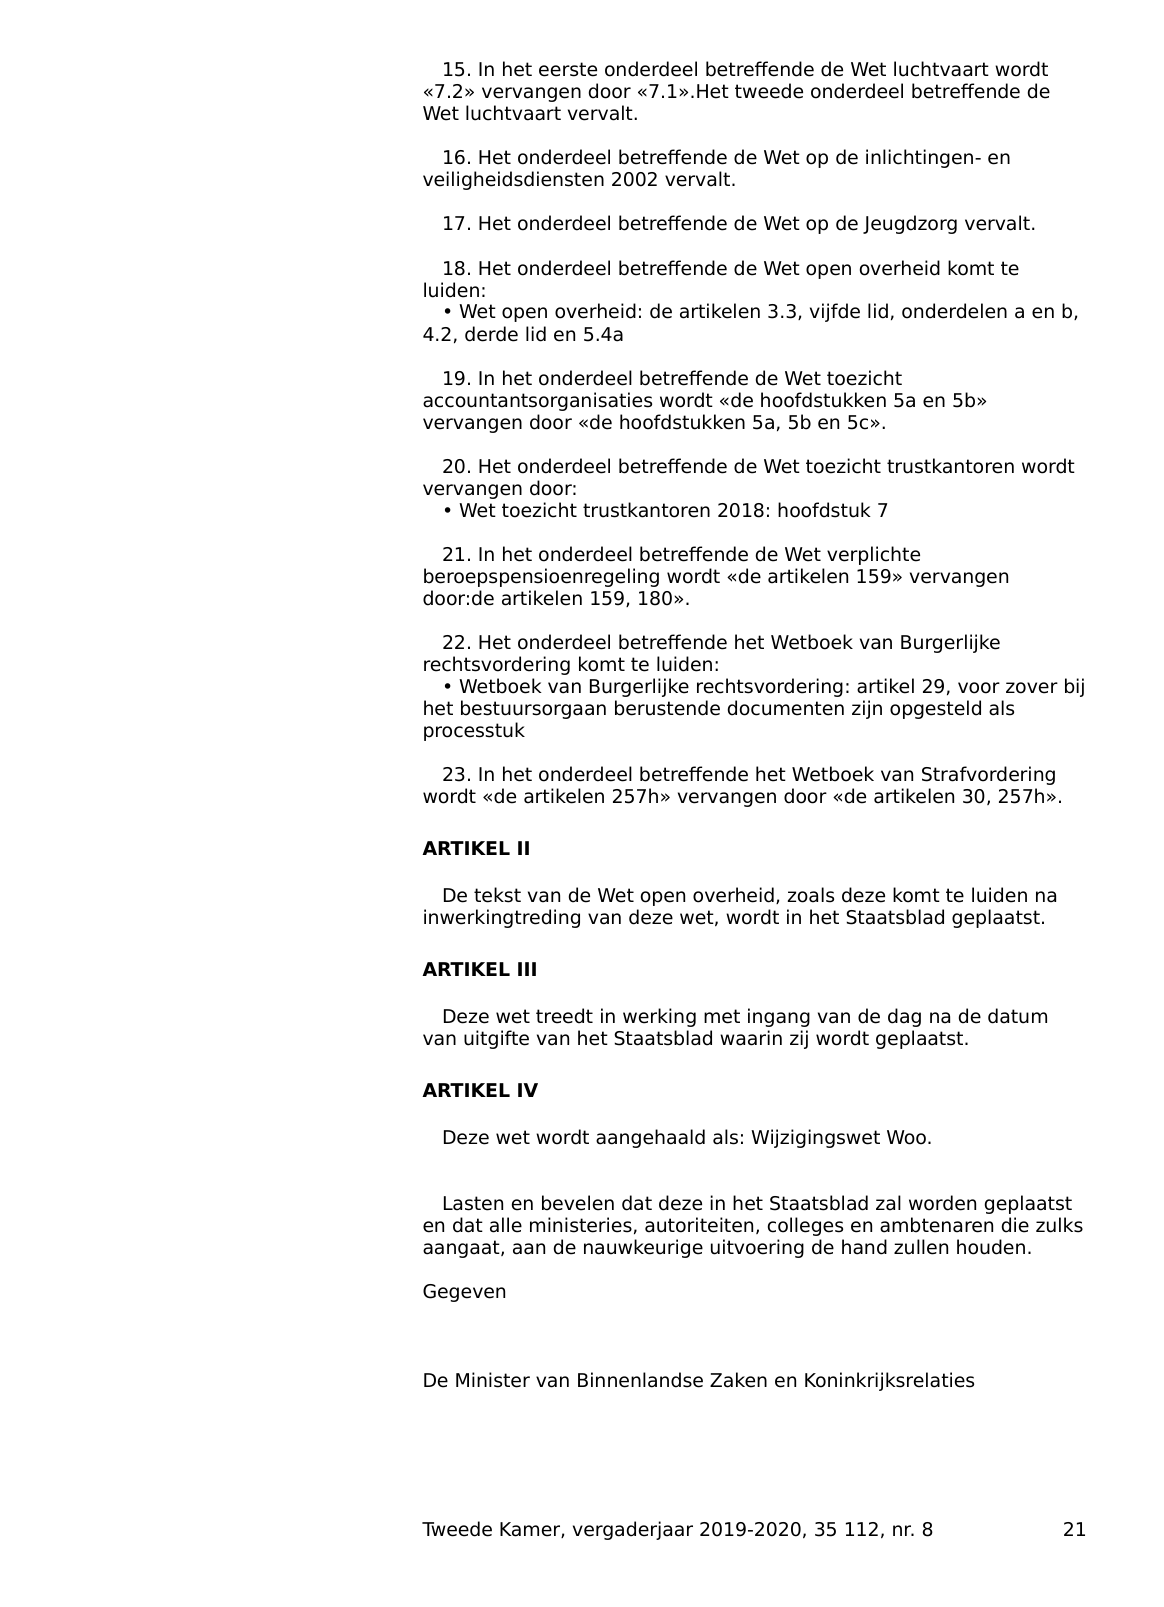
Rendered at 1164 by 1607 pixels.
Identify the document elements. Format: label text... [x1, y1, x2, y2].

text Deze wet wordt aangehaald als: Wijzigingswet Woo. [422, 1127, 1087, 1149]
text 15. In het eerste onderdeel betreffende de Wet luchtvaart wordt «7.2» vervangen door «7.1».Het tweede onderdeel betreffende de Wet luchtvaart vervalt. [422, 59, 1087, 125]
text • Wetboek van Burgerlijke rechtsvordering: artikel 29, voor zover bij het bestuursorgaan berustende documenten zijn opgesteld als processtuk [422, 676, 1087, 742]
text De tekst van de Wet open overheid, zoals deze komt te luiden na inwerkingtreding van deze wet, wordt in het Staatsblad geplaatst. [422, 885, 1087, 929]
subtitle ARTIKEL IV [422, 1080, 1087, 1102]
text De Minister van Binnenlandse Zaken en Koninkrijksrelaties [422, 1370, 1087, 1392]
text Gegeven [422, 1281, 1087, 1303]
text 21. In het onderdeel betreffende de Wet verplichte beroepspensioenregeling wordt «de artikelen 159» vervangen door:de artikelen 159, 180». [422, 544, 1087, 610]
text Lasten en bevelen dat deze in het Staatsblad zal worden geplaatst en dat alle ministeries, autoriteiten, colleges en ambtenaren die zulks aangaat, aan de nauwkeurige uitvoering de hand zullen houden. [422, 1193, 1087, 1259]
subtitle ARTIKEL II [422, 838, 1087, 860]
text • Wet toezicht trustkantoren 2018: hoofdstuk 7 [422, 500, 1087, 522]
subtitle ARTIKEL III [422, 959, 1087, 981]
text 22. Het onderdeel betreffende het Wetboek van Burgerlijke rechtsvordering komt te luiden: [422, 632, 1087, 676]
text • Wet open overheid: de artikelen 3.3, vijfde lid, onderdelen a en b, 4.2, derde lid en 5.4a [422, 301, 1087, 345]
text 23. In het onderdeel betreffende het Wetboek van Strafvordering wordt «de artikelen 257h» vervangen door «de artikelen 30, 257h». [422, 764, 1087, 808]
text 18. Het onderdeel betreffende de Wet open overheid komt te luiden: [422, 257, 1087, 301]
text Deze wet treedt in werking met ingang van de dag na de datum van uitgifte van het Staatsblad waarin zij wordt geplaatst. [422, 1006, 1087, 1050]
text 17. Het onderdeel betreffende de Wet op de Jeugdzorg vervalt. [422, 213, 1087, 235]
text 20. Het onderdeel betreffende de Wet toezicht trustkantoren wordt vervangen door: [422, 456, 1087, 500]
text 19. In het onderdeel betreffende de Wet toezicht accountantsorganisaties wordt «de hoofdstukken 5a en 5b» vervangen door «de hoofdstukken 5a, 5b en 5c». [422, 368, 1087, 433]
text 16. Het onderdeel betreffende de Wet op de inlichtingen- en veiligheidsdiensten 2002 vervalt. [422, 147, 1087, 191]
